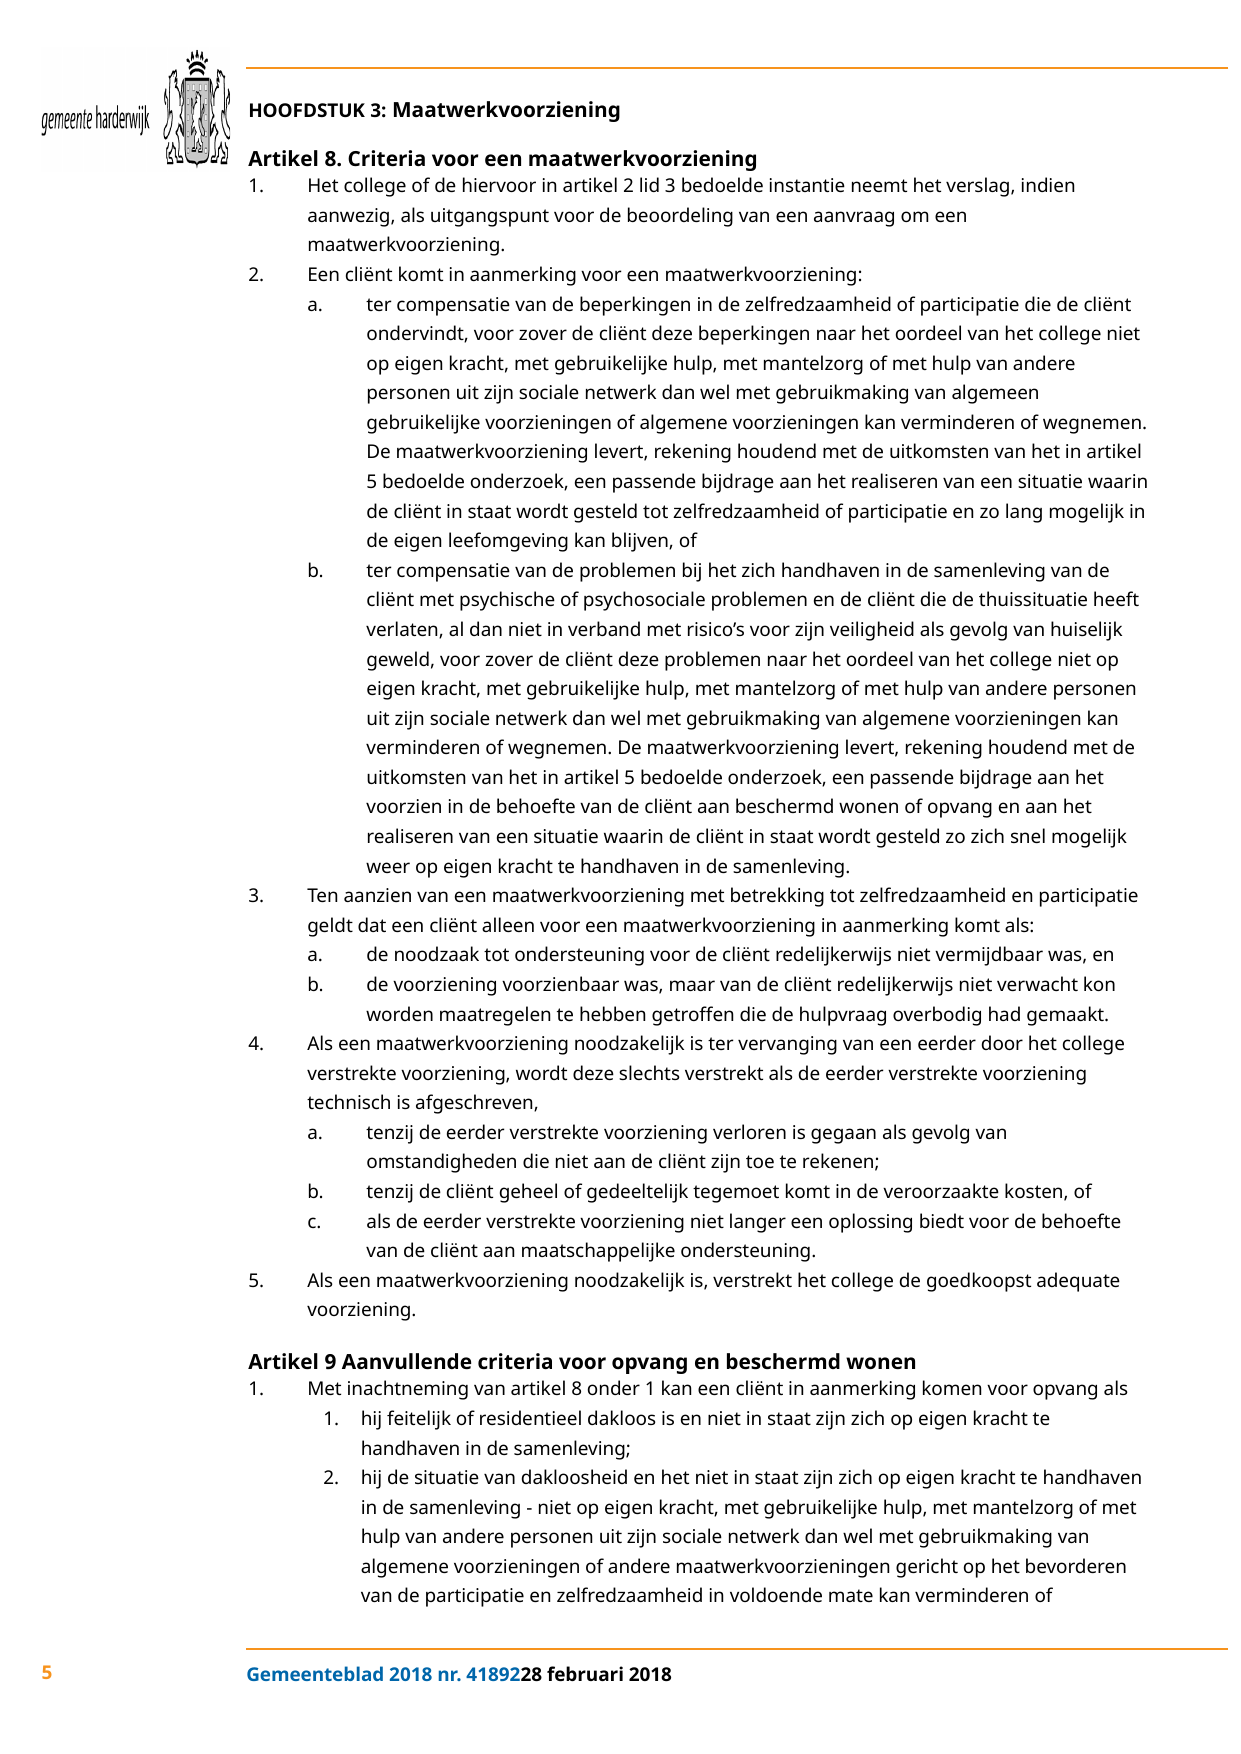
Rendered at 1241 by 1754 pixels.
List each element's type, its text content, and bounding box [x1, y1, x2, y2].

list hij feitelijk of residentieel dakloos is en niet in staat zijn zich op eigen kracht te handhaven in de samenleving; [323, 1405, 1152, 1460]
list Het college of de hiervoor in artikel 2 lid 3 bedoelde instantie neemt het verslag, indien aanwezig, als uitgangspunt voor de beoordeling van een aanvraag om een maatwerkvoorziening. [248, 172, 1152, 257]
list hij de situatie van dakloosheid en het niet in staat zijn zich op eigen kracht te handhaven in de samenleving - niet op eigen kracht, met gebruikelijke hulp, met mantelzorg of met hulp van andere personen uit zijn sociale netwerk dan wel met gebruikmaking van algemene voorzieningen of andere maatwerkvoorzieningen gericht op het bevorderen van de participatie en zelfredzaamheid in voldoende mate kan verminderen of [323, 1464, 1152, 1608]
text Artikel 9 Aanvullende criteria voor opvang en beschermd wonen [248, 1347, 1152, 1376]
list Ten aanzien van een maatwerkvoorziening met betrekking tot zelfredzaamheid en participatie geldt dat een cliënt alleen voor een maatwerkvoorziening in aanmerking komt als: [248, 882, 1152, 938]
list ter compensatie van de beperkingen in de zelfredzaamheid of participatie die de cliënt ondervindt, voor zover de cliënt deze beperkingen naar het oordeel van het college niet op eigen kracht, met gebruikelijke hulp, met mantelzorg of met hulp van andere personen uit zijn sociale netwerk dan wel met gebruikmaking van algemeen gebruikelijke voorzieningen of algemene voorzieningen kan verminderen of wegnemen. De maatwerkvoorziening levert, rekening houdend met de uitkomsten van het in artikel 5 bedoelde onderzoek, een passende bijdrage aan het realiseren van een situatie waarin de cliënt in staat wordt gesteld tot zelfredzaamheid of participatie en zo lang mogelijk in de eigen leefomgeving kan blijven, of [307, 291, 1152, 553]
text HOOFDSTUK 3: Maatwerkvoorziening [248, 95, 1152, 123]
list tenzij de eerder verstrekte voorziening verloren is gegaan als gevolg van omstandigheden die niet aan de cliënt zijn toe te rekenen; [307, 1119, 1152, 1174]
list de noodzaak tot ondersteuning voor de cliënt redelijkerwijs niet vermijdbaar was, en [307, 942, 1152, 967]
list Als een maatwerkvoorziening noodzakelijk is ter vervanging van een eerder door het college verstrekte voorziening, wordt deze slechts verstrekt als de eerder verstrekte voorziening technisch is afgeschreven, [248, 1030, 1152, 1115]
text Artikel 8. Criteria voor een maatwerkvoorziening [248, 144, 1152, 172]
list Met inachtneming van artikel 8 onder 1 kan een cliënt in aanmerking komen voor opvang als [248, 1376, 1152, 1401]
list tenzij de cliënt geheel of gedeeltelijk tegemoet komt in de veroorzaakte kosten, of [307, 1178, 1152, 1204]
list Als een maatwerkvoorziening noodzakelijk is, verstrekt het college de goedkoopst adequate voorziening. [248, 1267, 1152, 1322]
list de voorziening voorzienbaar was, maar van de cliënt redelijkerwijs niet verwacht kon worden maatregelen te hebben getroffen die de hulpvraag overbodig had gemaakt. [307, 971, 1152, 1027]
list ter compensatie van de problemen bij het zich handhaven in de samenleving van de cliënt met psychische of psychosociale problemen en de cliënt die de thuissituatie heeft verlaten, al dan niet in verband met risico’s voor zijn veiligheid als gevolg van huiselijk geweld, voor zover de cliënt deze problemen naar het oordeel van het college niet op eigen kracht, met gebruikelijke hulp, met mantelzorg of met hulp van andere personen uit zijn sociale netwerk dan wel met gebruikmaking van algemene voorzieningen kan verminderen of wegnemen. De maatwerkvoorziening levert, rekening houdend met de uitkomsten van het in artikel 5 bedoelde onderzoek, een passende bijdrage aan het voorzien in de behoefte van de cliënt aan beschermd wonen of opvang en aan het realiseren van een situatie waarin de cliënt in staat wordt gesteld zo zich snel mogelijk weer op eigen kracht te handhaven in de samenleving. [307, 557, 1152, 879]
list Een cliënt komt in aanmerking voor een maatwerkvoorziening: [248, 261, 1152, 287]
picture [41, 47, 231, 172]
list als de eerder verstrekte voorziening niet langer een oplossing biedt voor de behoefte van de cliënt aan maatschappelijke ondersteuning. [307, 1208, 1152, 1263]
